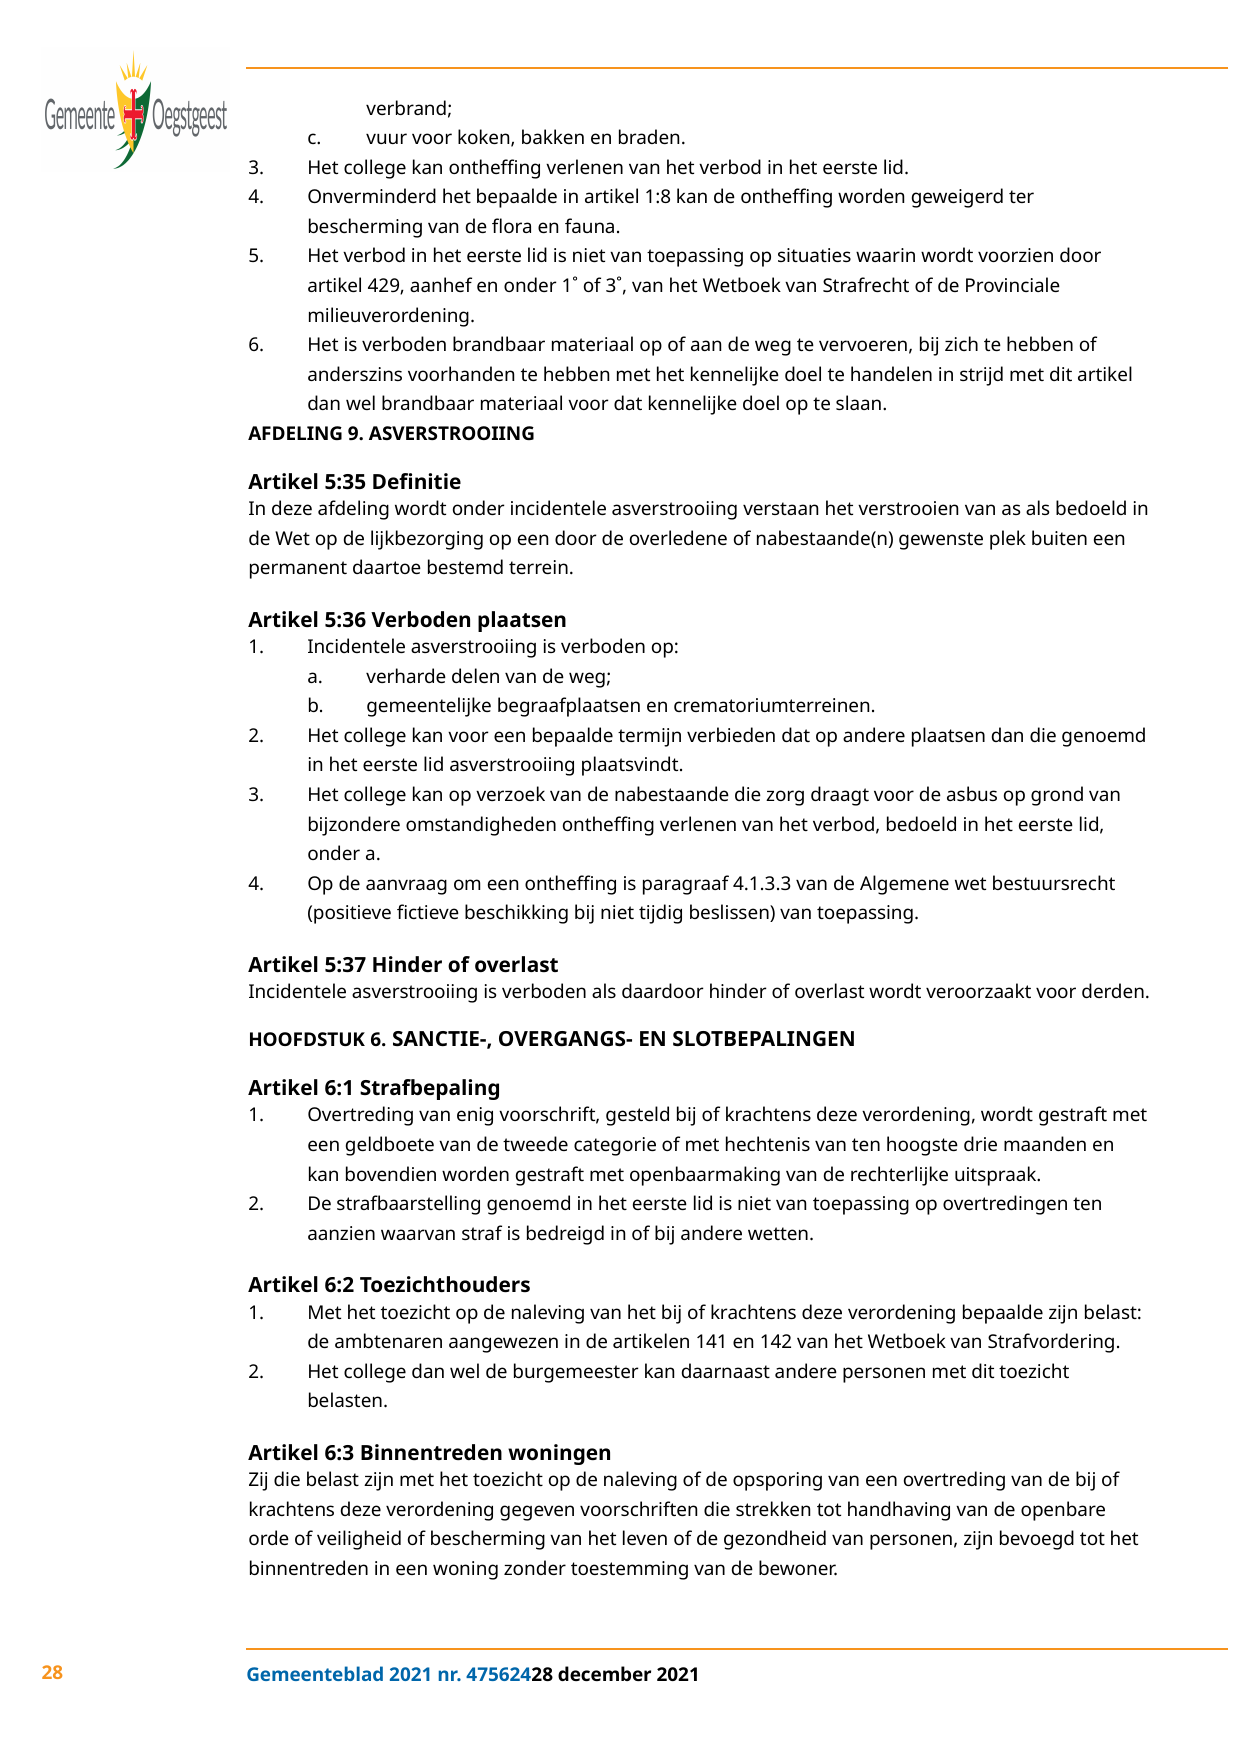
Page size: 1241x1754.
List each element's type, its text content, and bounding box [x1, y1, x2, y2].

text HOOFDSTUK 6. SANCTIE-, OVERGANGS- EN SLOTBEPALINGEN [248, 1024, 1152, 1052]
list Het is verboden brandbaar materiaal op of aan de weg te vervoeren, bij zich te hebben of anderszins voorhanden te hebben met het kennelijke doel te handelen in strijd met dit artikel dan wel brandbaar materiaal voor dat kennelijke doel op te slaan. [248, 331, 1152, 416]
text Artikel 5:35 Definitie [248, 467, 1152, 495]
text Artikel 6:2 Toezichthouders [248, 1270, 1152, 1299]
text Artikel 5:36 Verboden plaatsen [248, 605, 1152, 633]
list Het verbod in het eerste lid is niet van toepassing op situaties waarin wordt voorzien door artikel 429, aanhef en onder 1˚ of 3˚, van het Wetboek van Strafrecht of de Provinciale milieuverordening. [248, 243, 1152, 328]
list Het college kan ontheffing verlenen van het verbod in het eerste lid. [248, 154, 1152, 180]
list gemeentelijke begraafplaatsen en crematoriumterreinen. [307, 692, 1152, 718]
list Het college kan voor een bepaalde termijn verbieden dat op andere plaatsen dan die genoemd in het eerste lid asverstrooiing plaatsvindt. [248, 722, 1152, 777]
list Met het toezicht op de naleving van het bij of krachtens deze verordening bepaalde zijn belast: de ambtenaren aangewezen in de artikelen 141 en 142 van het Wetboek van Strafvordering. [248, 1299, 1152, 1354]
text Artikel 5:37 Hinder of overlast [248, 950, 1152, 978]
list verharde delen van de weg; [307, 663, 1152, 688]
list vuur voor koken, bakken en braden. [307, 124, 1152, 150]
list De strafbaarstelling genoemd in het eerste lid is niet van toepassing op overtredingen ten aanzien waarvan straf is bedreigd in of bij andere wetten. [248, 1190, 1152, 1246]
list Incidentele asverstrooiing is verboden op: [248, 633, 1152, 659]
list verbrand; [307, 95, 1152, 121]
list Het college kan op verzoek van de nabestaande die zorg draagt voor de asbus op grond van bijzondere omstandigheden ontheffing verlenen van het verbod, bedoeld in het eerste lid, onder a. [248, 781, 1152, 866]
text In deze afdeling wordt onder incidentele asverstrooiing verstaan het verstrooien van as als bedoeld in de Wet op de lijkbezorging op een door de overledene of nabestaande(n) gewenste plek buiten een permanent daartoe bestemd terrein. [248, 495, 1152, 580]
picture [41, 47, 231, 172]
list Onverminderd het bepaalde in artikel 1:8 kan de ontheffing worden geweigerd ter bescherming van de flora en fauna. [248, 183, 1152, 239]
list Overtreding van enig voorschrift, gesteld bij of krachtens deze verordening, wordt gestraft met een geldboete van de tweede categorie of met hechtenis van ten hoogste drie maanden en kan bovendien worden gestraft met openbaarmaking van de rechterlijke uitspraak. [248, 1102, 1152, 1187]
list Het college dan wel de burgemeester kan daarnaast andere personen met dit toezicht belasten. [248, 1358, 1152, 1413]
text Artikel 6:1 Strafbepaling [248, 1073, 1152, 1102]
list Op de aanvraag om een ontheffing is paragraaf 4.1.3.3 van de Algemene wet bestuursrecht (positieve fictieve beschikking bij niet tijdig beslissen) van toepassing. [248, 870, 1152, 925]
text AFDELING 9. ASVERSTROOIING [248, 420, 1152, 446]
text Artikel 6:3 Binnentreden woningen [248, 1438, 1152, 1466]
text Incidentele asverstrooiing is verboden als daardoor hinder of overlast wordt veroorzaakt voor derden. [248, 978, 1152, 1004]
text Zij die belast zijn met het toezicht op de naleving of de opsporing van een overtreding van de bij of krachtens deze verordening gegeven voorschriften die strekken tot handhaving van de openbare orde of veiligheid of bescherming van het leven of de gezondheid van personen, zijn bevoegd tot het binnentreden in een woning zonder toestemming van de bewoner. [248, 1466, 1152, 1581]
